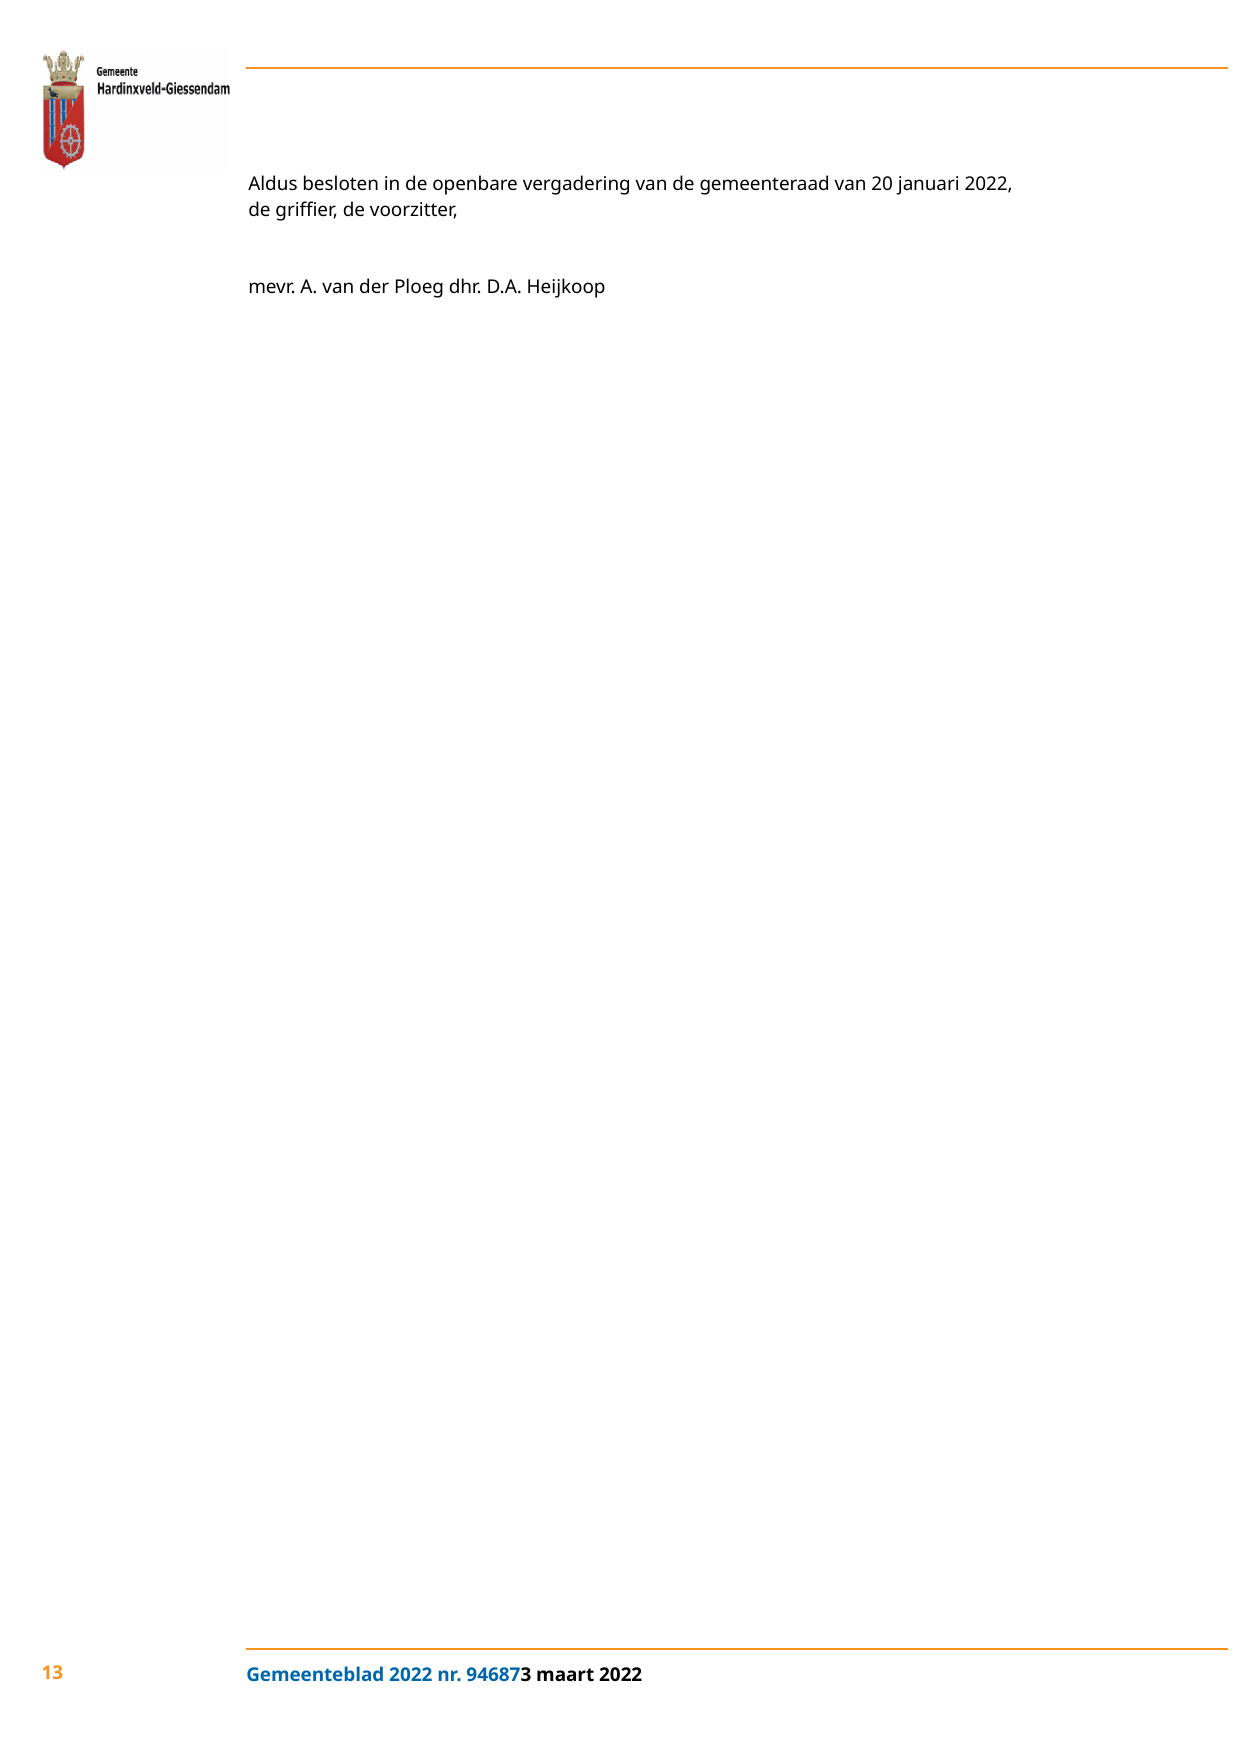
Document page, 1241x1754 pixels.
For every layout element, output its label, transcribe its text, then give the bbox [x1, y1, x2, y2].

picture [41, 47, 231, 172]
text mevr. A. van der Ploeg dhr. D.A. Heijkoop [248, 273, 1152, 299]
text Aldus besloten in de openbare vergadering van de gemeenteraad van 20 januari 2022, [248, 170, 1152, 196]
text de griffier, de voorzitter, [248, 196, 1152, 221]
